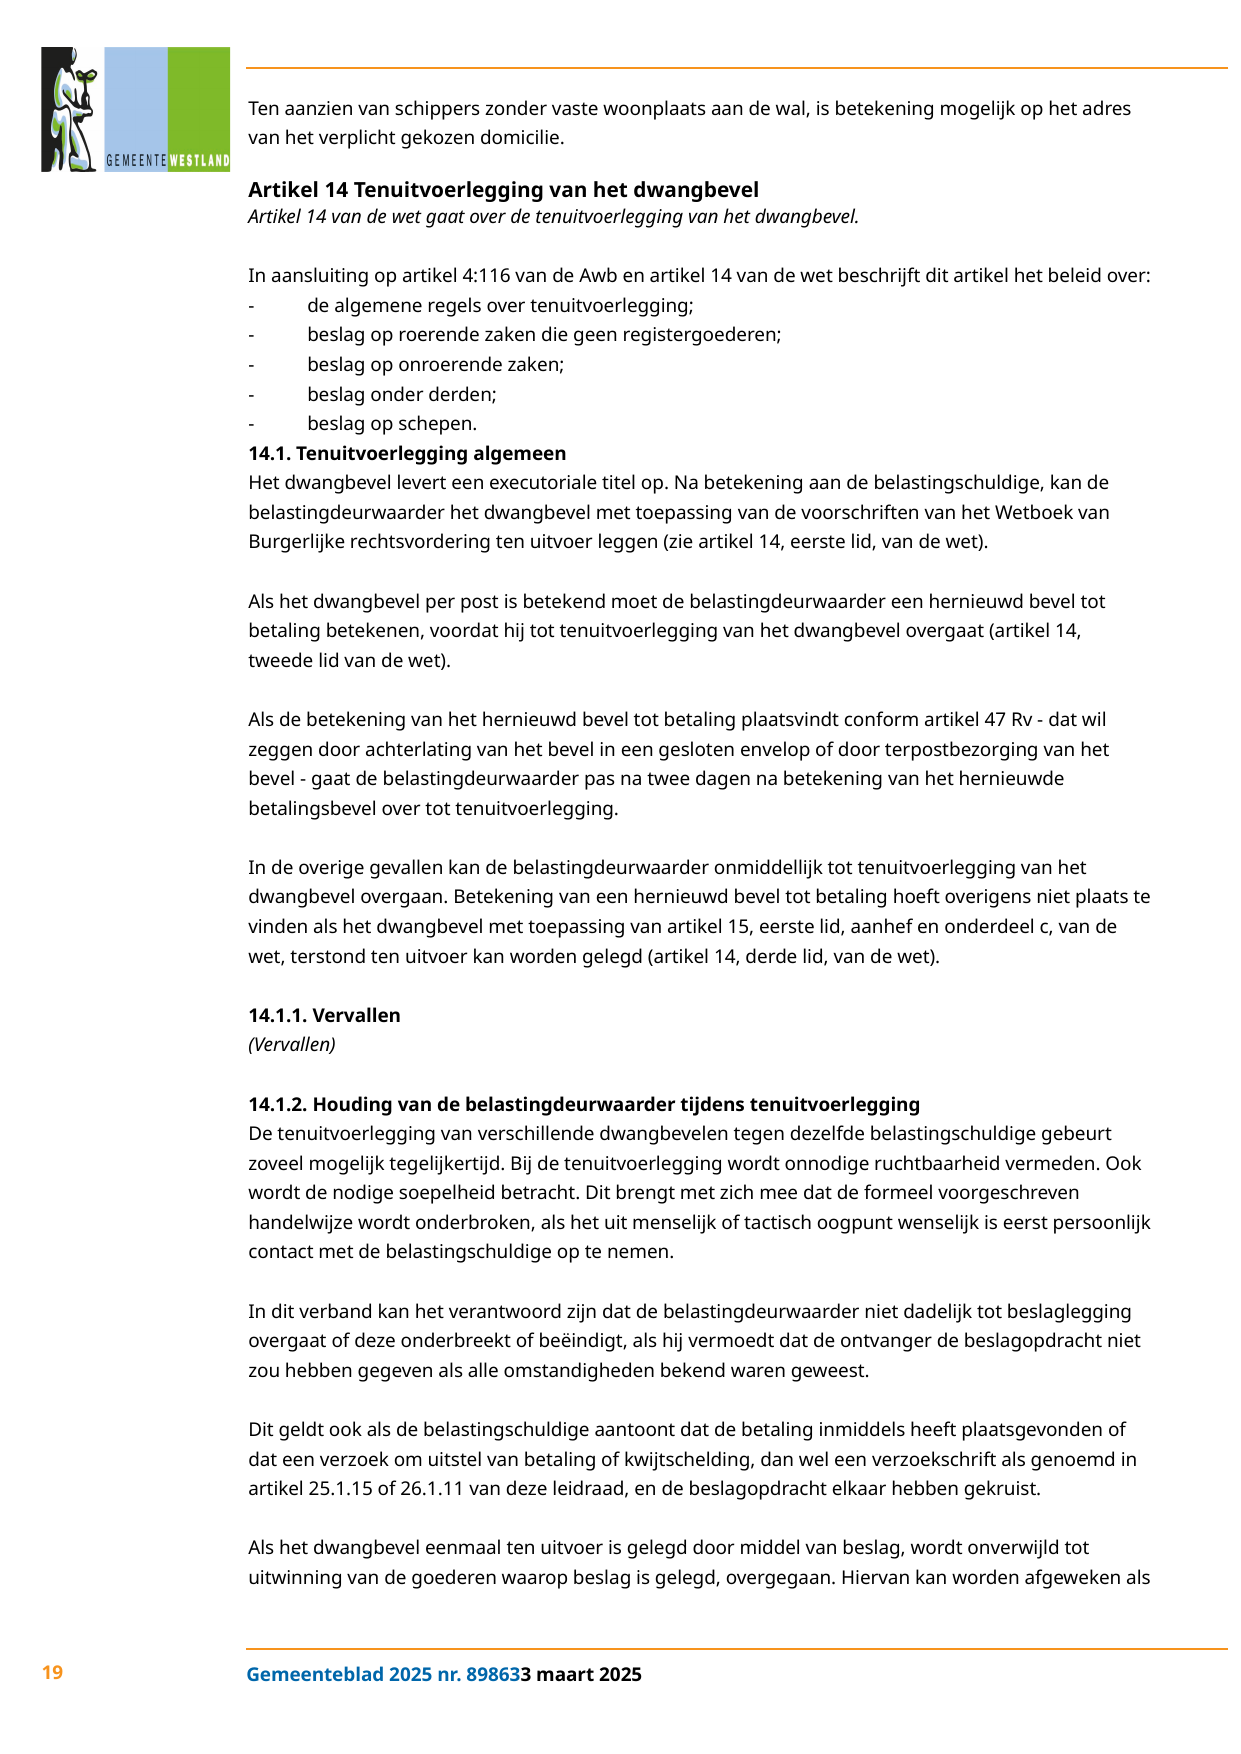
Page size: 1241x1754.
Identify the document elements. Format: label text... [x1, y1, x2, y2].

text 14.1.2. Houding van de belastingdeurwaarder tijdens tenuitvoerlegging [248, 1091, 1152, 1116]
text In de overige gevallen kan de belastingdeurwaarder onmiddellijk tot tenuitvoerlegging van het dwangbevel overgaan. Betekening van een hernieuwd bevel tot betaling hoeft overigens niet plaats te vinden als het dwangbevel met toepassing van artikel 15, eerste lid, aanhef en onderdeel c, van de wet, terstond ten uitvoer kan worden gelegd (artikel 14, derde lid, van de wet). [248, 854, 1152, 968]
picture [41, 47, 231, 172]
text Ten aanzien van schippers zonder vaste woonplaats aan de wal, is betekening mogelijk op het adres van het verplicht gekozen domicilie. [248, 95, 1152, 150]
list beslag onder derden; [248, 381, 1152, 406]
text 14.1. Tenuitvoerlegging algemeen [248, 440, 1152, 466]
list beslag op roerende zaken die geen registergoederen; [248, 322, 1152, 347]
text Als het dwangbevel per post is betekend moet de belastingdeurwaarder een hernieuwd bevel tot betaling betekenen, voordat hij tot tenuitvoerlegging van het dwangbevel overgaat (artikel 14, tweede lid van de wet). [248, 588, 1152, 673]
text In aansluiting op artikel 4:116 van de Awb en artikel 14 van de wet beschrijft dit artikel het beleid over: [248, 262, 1152, 288]
text In dit verband kan het verantwoord zijn dat de belastingdeurwaarder niet dadelijk tot beslaglegging overgaat of deze onderbreekt of beëindigt, als hij vermoedt dat de ontvanger de beslagopdracht niet zou hebben gegeven als alle omstandigheden bekend waren geweest. [248, 1298, 1152, 1383]
text De tenuitvoerlegging van verschillende dwangbevelen tegen dezelfde belastingschuldige gebeurt zoveel mogelijk tegelijkertijd. Bij de tenuitvoerlegging wordt onnodige ruchtbaarheid vermeden. Ook wordt de nodige soepelheid betracht. Dit brengt met zich mee dat de formeel voorgeschreven handelwijze wordt onderbroken, als het uit menselijk of tactisch oogpunt wenselijk is eerst persoonlijk contact met de belastingschuldige op te nemen. [248, 1120, 1152, 1264]
text Artikel 14 Tenuitvoerlegging van het dwangbevel [248, 175, 1152, 203]
text (Vervallen) [248, 1032, 1152, 1057]
list de algemene regels over tenuitvoerlegging; [248, 292, 1152, 318]
text Als de betekening van het hernieuwd bevel tot betaling plaatsvindt conform artikel 47 Rv - dat wil zeggen door achterlating van het bevel in een gesloten envelop of door terpostbezorging van het bevel - gaat de belastingdeurwaarder pas na twee dagen na betekening van het hernieuwde betalingsbevel over tot tenuitvoerlegging. [248, 706, 1152, 821]
list beslag op schepen. [248, 410, 1152, 436]
text Het dwangbevel levert een executoriale titel op. Na betekening aan de belastingschuldige, kan de belastingdeurwaarder het dwangbevel met toepassing van de voorschriften van het Wetboek van Burgerlijke rechtsvordering ten uitvoer leggen (zie artikel 14, eerste lid, van de wet). [248, 469, 1152, 554]
text Dit geldt ook als de belastingschuldige aantoont dat de betaling inmiddels heeft plaatsgevonden of dat een verzoek om uitstel van betaling of kwijtschelding, dan wel een verzoekschrift als genoemd in artikel 25.1.15 of 26.1.11 van deze leidraad, en de beslagopdracht elkaar hebben gekruist. [248, 1416, 1152, 1501]
text Als het dwangbevel eenmaal ten uitvoer is gelegd door middel van beslag, wordt onverwijld tot uitwinning van de goederen waarop beslag is gelegd, overgegaan. Hiervan kan worden afgeweken als [248, 1534, 1152, 1590]
text 14.1.1. Vervallen [248, 1002, 1152, 1028]
text Artikel 14 van de wet gaat over de tenuitvoerlegging van het dwangbevel. [248, 203, 1152, 229]
list beslag op onroerende zaken; [248, 351, 1152, 377]
